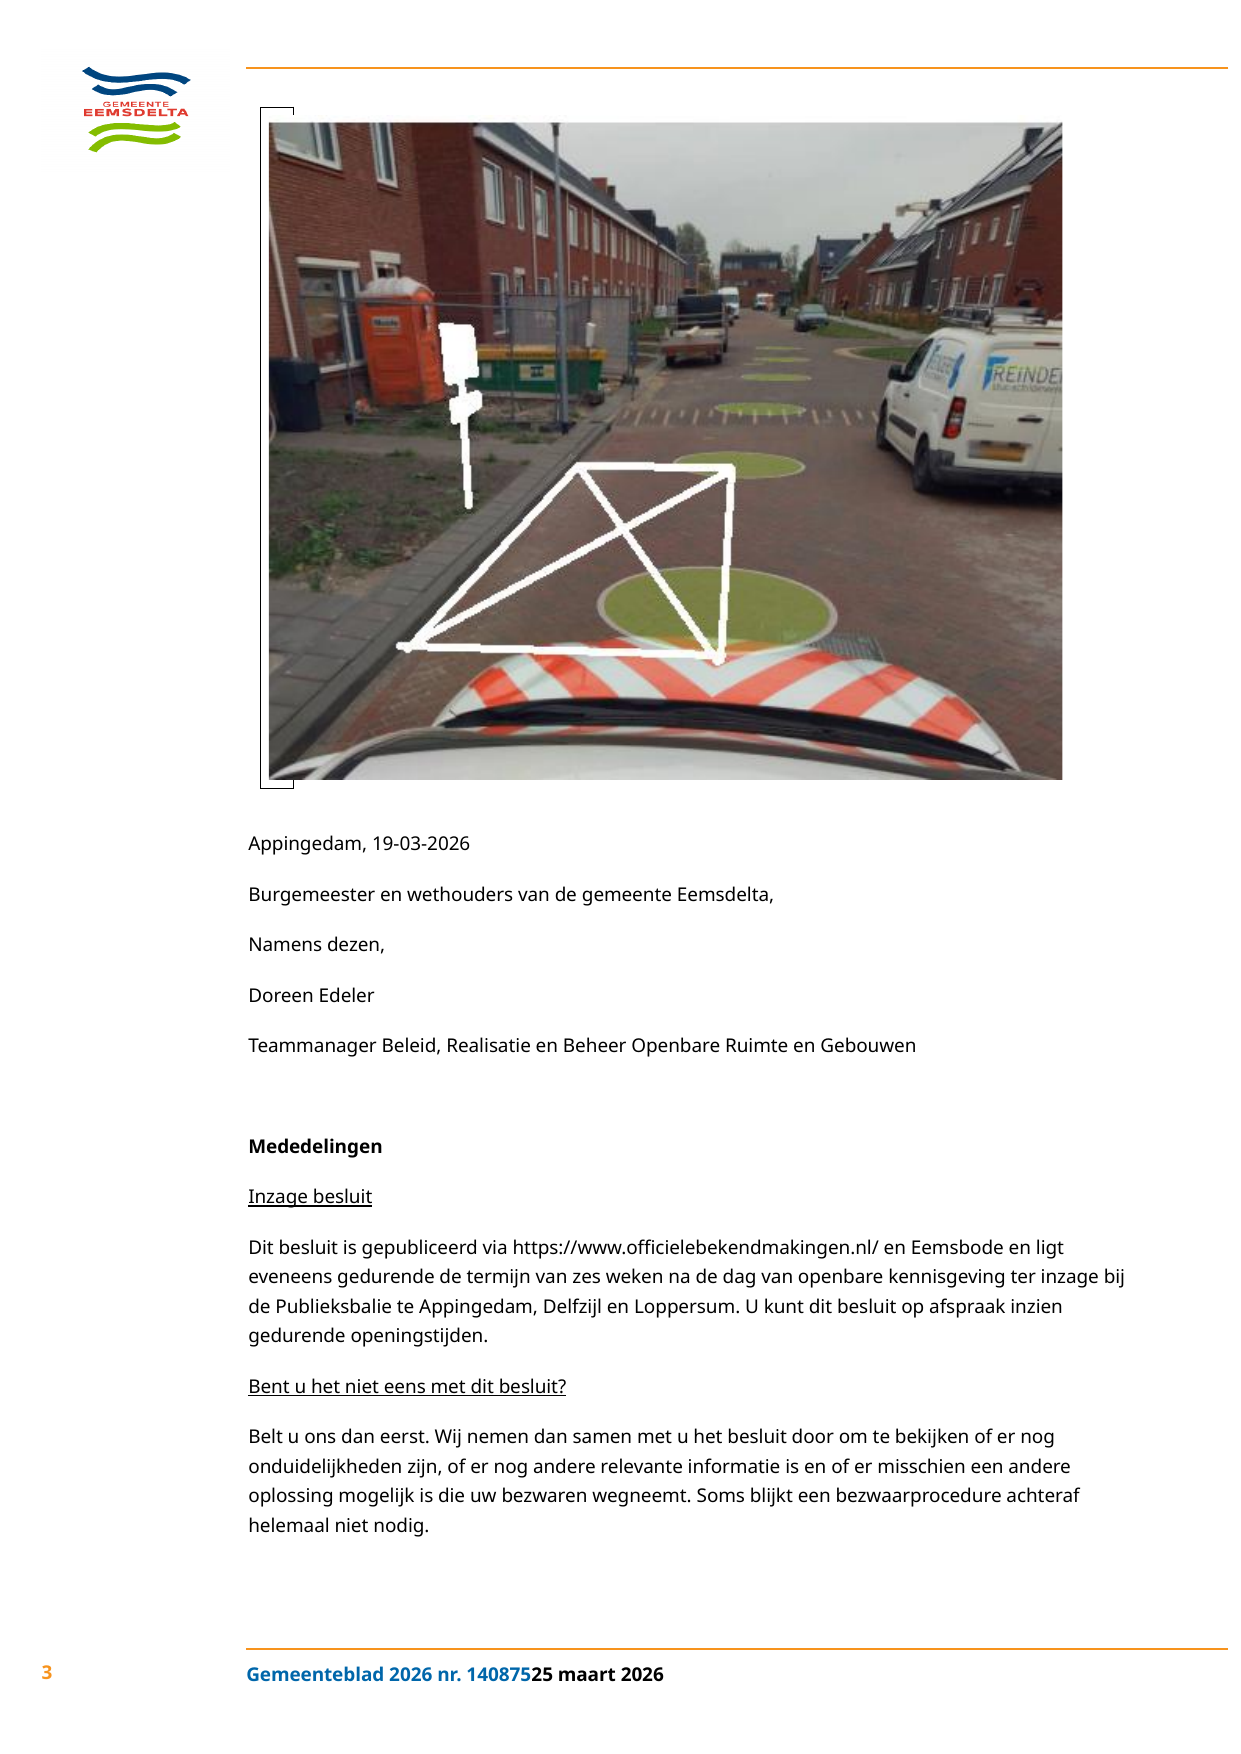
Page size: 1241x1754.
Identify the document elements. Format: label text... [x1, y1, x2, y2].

text Dit besluit is gepubliceerd via https://www.officielebekendmakingen.nl/ en Eemsbode en ligt eveneens gedurende de termijn van zes weken na de dag van openbare kennisgeving ter inzage bij de Publieksbalie te Appingedam, Delfzijl en Loppersum. U kunt dit besluit op afspraak inzien gedurende openingstijden. [248, 1234, 1152, 1348]
text Mededelingen [248, 1133, 1152, 1159]
picture [41, 47, 231, 172]
text Namens dezen, [248, 931, 1152, 957]
text Appingedam, 19-03-2026 [248, 831, 1152, 856]
text Doreen Edeler [248, 982, 1152, 1007]
picture [268, 115, 1063, 780]
text Belt u ons dan eerst. Wij nemen dan samen met u het besluit door om te bekijken of er nog onduidelijkheden zijn, of er nog andere relevante informatie is en of er misschien een andere oplossing mogelijk is die uw bezwaren wegneemt. Soms blijkt een bezwaarprocedure achteraf helemaal niet nodig. [248, 1423, 1152, 1538]
text Bent u het niet eens met dit besluit? [248, 1373, 1152, 1399]
text Inzage besluit [248, 1183, 1152, 1209]
text Teammanager Beleid, Realisatie en Beheer Openbare Ruimte en Gebouwen [248, 1032, 1152, 1058]
text Burgemeester en wethouders van de gemeente Eemsdelta, [248, 881, 1152, 907]
